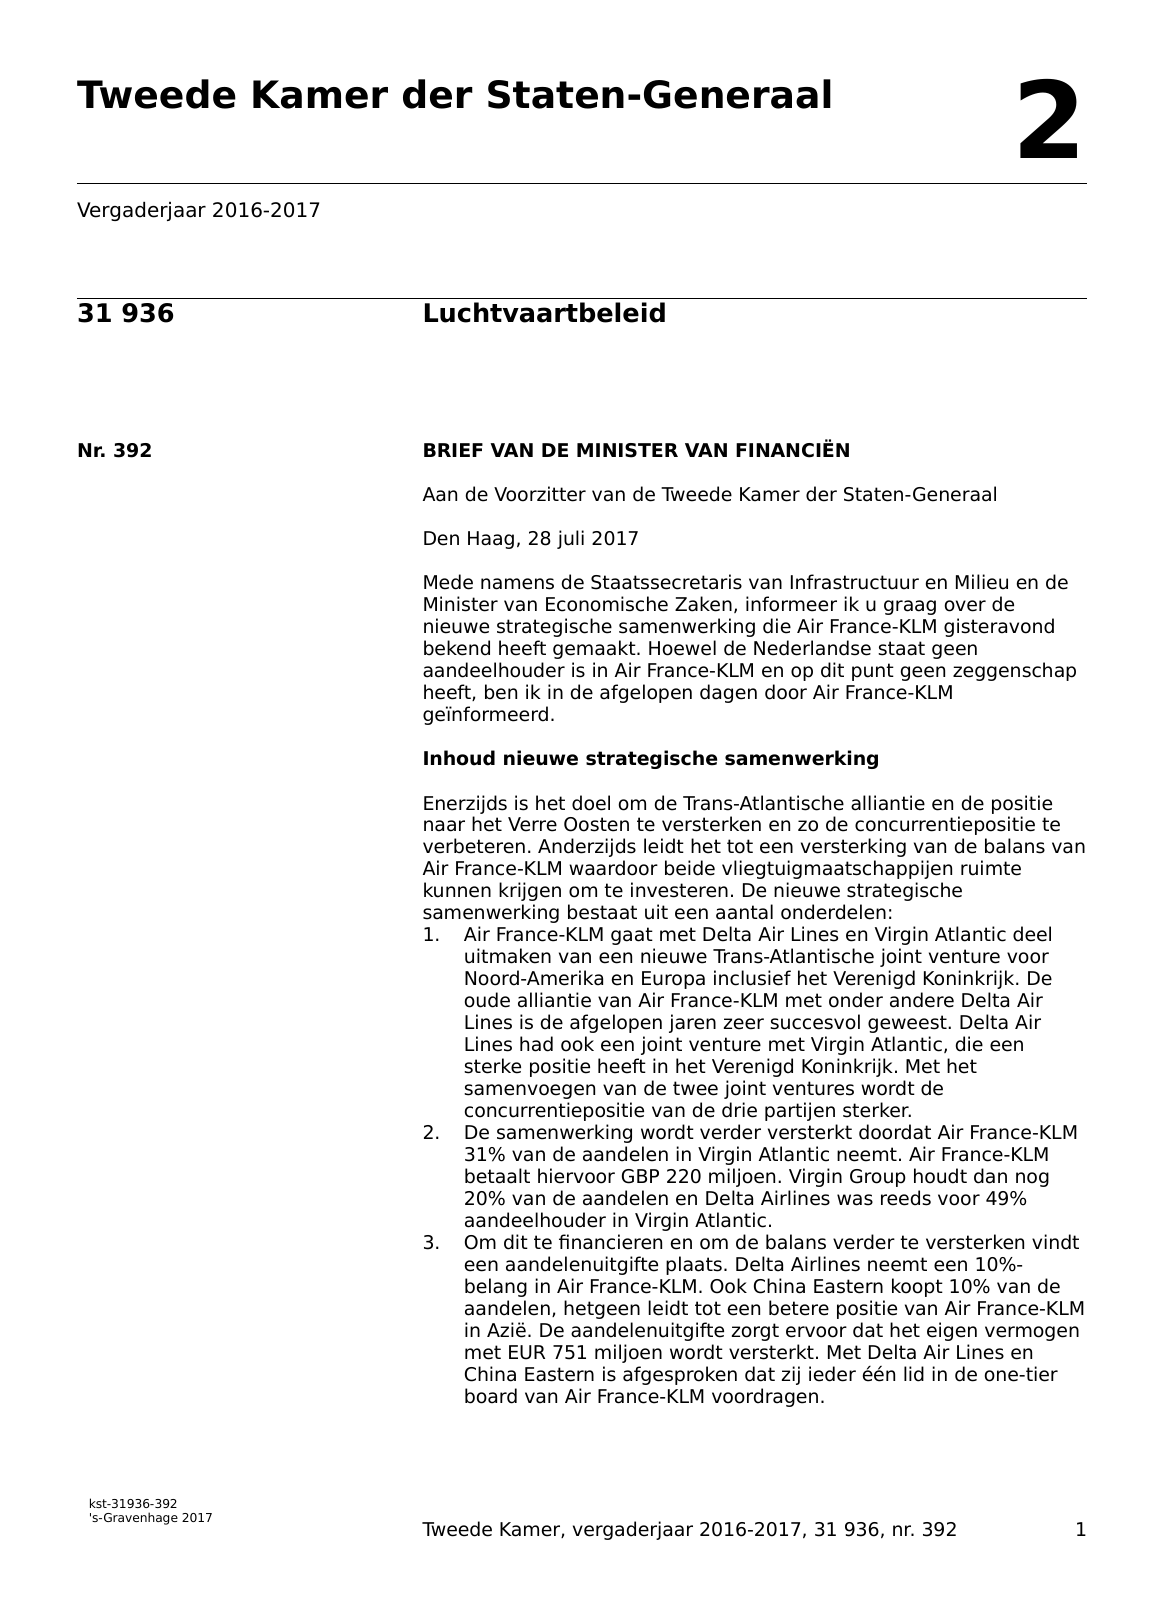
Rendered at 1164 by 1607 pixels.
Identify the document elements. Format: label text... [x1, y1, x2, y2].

text Aan de Voorzitter van de Tweede Kamer der Staten-Generaal [422, 484, 1087, 506]
text Enerzijds is het doel om de Trans-Atlantische alliantie en de positie naar het Verre Oosten te versterken en zo de concurrentiepositie te verbeteren. Anderzijds leidt het tot een versterking van de balans van Air France-KLM waardoor beide vliegtuigmaatschappijen ruimte kunnen krijgen om te investeren. De nieuwe strategische samenwerking bestaat uit een aantal onderdelen: [422, 792, 1087, 924]
text Den Haag, 28 juli 2017 [422, 528, 1087, 550]
text 2. De samenwerking wordt verder versterkt doordat Air France-KLM 31% van de aandelen in Virgin Atlantic neemt. Air France-KLM betaalt hiervoor GBP 220 miljoen. Virgin Group houdt dan nog 20% van de aandelen en Delta Airlines was reeds voor 49% aandeelhouder in Virgin Atlantic. [422, 1122, 1087, 1232]
text Mede namens de Staatssecretaris van Infrastructuur en Milieu en de Minister van Economische Zaken, informeer ik u graag over de nieuwe strategische samenwerking die Air France-KLM gisteravond bekend heeft gemaakt. Hoewel de Nederlandse staat geen aandeelhouder is in Air France-KLM en op dit punt geen zeggenschap heeft, ben ik in de afgelopen dagen door Air France-KLM geïnformeerd. [422, 572, 1087, 726]
table_header 2 [886, 59, 1087, 183]
text 3. Om dit te financieren en om de balans verder te versterken vindt een aandelenuitgifte plaats. Delta Airlines neemt een 10%-belang in Air France-KLM. Ook China Eastern koopt 10% van de aandelen, hetgeen leidt tot een betere positie van Air France-KLM in Azië. De aandelenuitgifte zorgt ervoor dat het eigen vermogen met EUR 751 miljoen wordt versterkt. Met Delta Air Lines en China Eastern is afgesproken dat zij ieder één lid in de one-tier board van Air France-KLM voordragen. [422, 1232, 1087, 1408]
subtitle Inhoud nieuwe strategische samenwerking [422, 748, 1087, 770]
table_cell Vergaderjaar 2016-2017 [77, 184, 1087, 298]
text 1. Air France-KLM gaat met Delta Air Lines en Virgin Atlantic deel uitmaken van een nieuwe Trans-Atlantische joint venture voor Noord-Amerika en Europa inclusief het Verenigd Koninkrijk. De oude alliantie van Air France-KLM met onder andere Delta Air Lines is de afgelopen jaren zeer succesvol geweest. Delta Air Lines had ook een joint venture met Virgin Atlantic, die een sterke positie heeft in het Verenigd Koninkrijk. Met het samenvoegen van de twee joint ventures wordt de concurrentiepositie van de drie partijen sterker. [422, 924, 1087, 1122]
table_header Tweede Kamer der Staten-Generaal [77, 59, 886, 183]
text kst-31936-392 [88, 1497, 323, 1511]
subtitle Nr. 392 BRIEF VAN DE MINISTER VAN FINANCIËN [77, 440, 1087, 462]
subtitle 31 936 Luchtvaartbeleid [77, 299, 1087, 329]
text 's-Gravenhage 2017 [88, 1511, 323, 1525]
